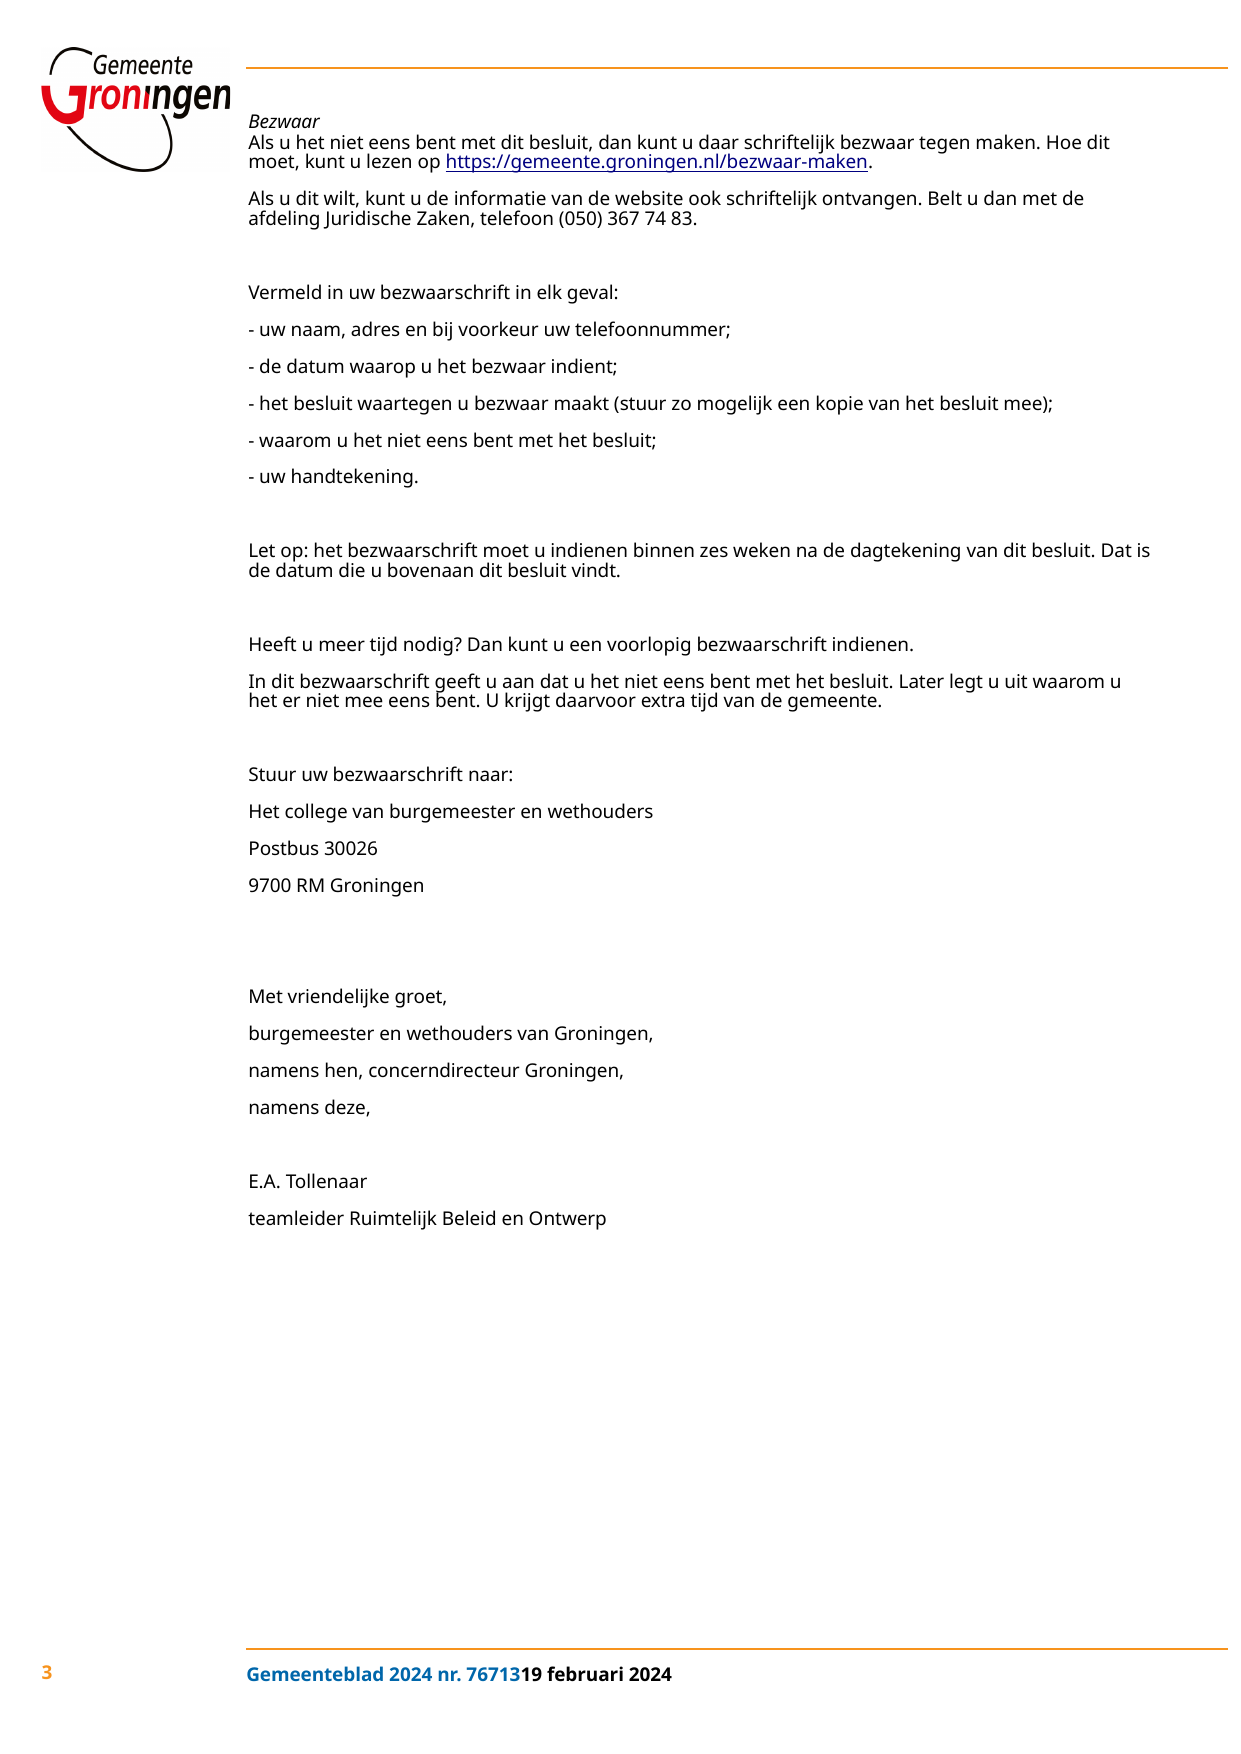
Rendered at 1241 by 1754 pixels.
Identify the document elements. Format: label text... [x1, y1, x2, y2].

text Vermeld in uw bezwaarschrift in elk geval: [248, 284, 1152, 303]
text namens hen, concerndirecteur Groningen, [248, 1062, 1152, 1081]
text - de datum waarop u het bezwaar indient; [248, 358, 1152, 377]
text 9700 RM Groningen [248, 877, 1152, 896]
text - het besluit waartegen u bezwaar maakt (stuur zo mogelijk een kopie van het besluit mee); [248, 394, 1152, 414]
text - uw naam, adres en bij voorkeur uw telefoonnummer; [248, 321, 1152, 340]
text Als u het niet eens bent met dit besluit, dan kunt u daar schriftelijk bezwaar tegen maken. Hoe dit moet, kunt u lezen op https://gemeente.groningen.nl/bezwaar-maken. [248, 134, 1152, 173]
picture [41, 47, 231, 172]
text Bezwaar [248, 108, 1152, 134]
text teamleider Ruimtelijk Beleid en Ontwerp [248, 1210, 1152, 1229]
text Met vriendelijke groet, [248, 988, 1152, 1007]
text In dit bezwaarschrift geeft u aan dat u het niet eens bent met het besluit. Later legt u uit waarom u het er niet mee eens bent. U krijgt daarvoor extra tijd van de gemeente. [248, 673, 1152, 711]
text - waarom u het niet eens bent met het besluit; [248, 432, 1152, 451]
text - uw handtekening. [248, 468, 1152, 488]
text Heeft u meer tijd nodig? Dan kunt u een voorlopig bezwaarschrift indienen. [248, 636, 1152, 655]
text Als u dit wilt, kunt u de informatie van de website ook schriftelijk ontvangen. Belt u dan met de afdeling Juridische Zaken, telefoon (050) 367 74 83. [248, 190, 1152, 229]
text Stuur uw bezwaarschrift naar: [248, 766, 1152, 785]
text E.A. Tollenaar [248, 1173, 1152, 1192]
text namens deze, [248, 1099, 1152, 1118]
text burgemeester en wethouders van Groningen, [248, 1025, 1152, 1044]
text Let op: het bezwaarschrift moet u indienen binnen zes weken na de dagtekening van dit besluit. Dat is de datum die u bovenaan dit besluit vindt. [248, 542, 1152, 581]
text Het college van burgemeester en wethouders [248, 803, 1152, 822]
text Postbus 30026 [248, 840, 1152, 859]
